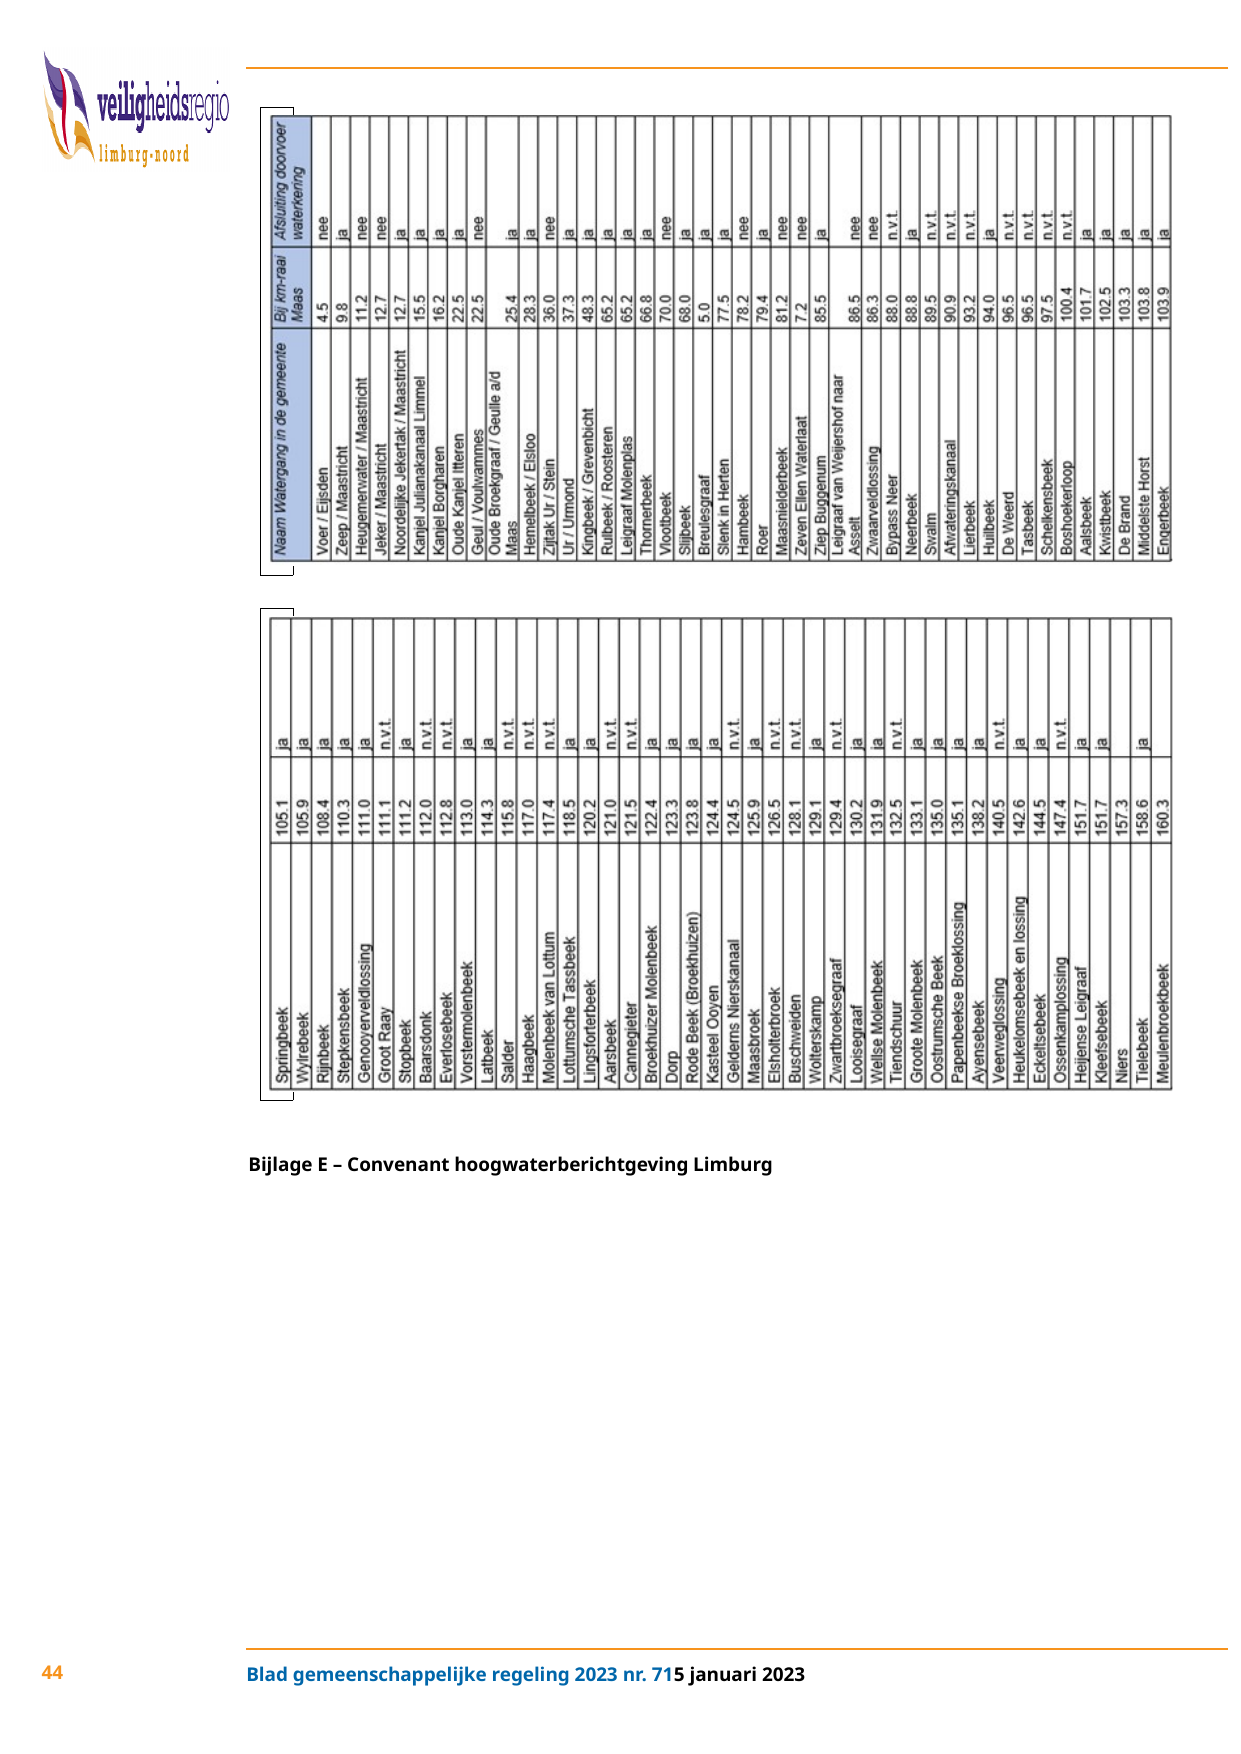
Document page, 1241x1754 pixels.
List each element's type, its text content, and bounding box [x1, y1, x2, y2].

picture [268, 616, 1173, 1092]
text Bijlage E – Convenant hoogwaterberichtgeving Limburg [248, 1151, 1152, 1177]
picture [268, 115, 1173, 566]
picture [41, 47, 231, 172]
